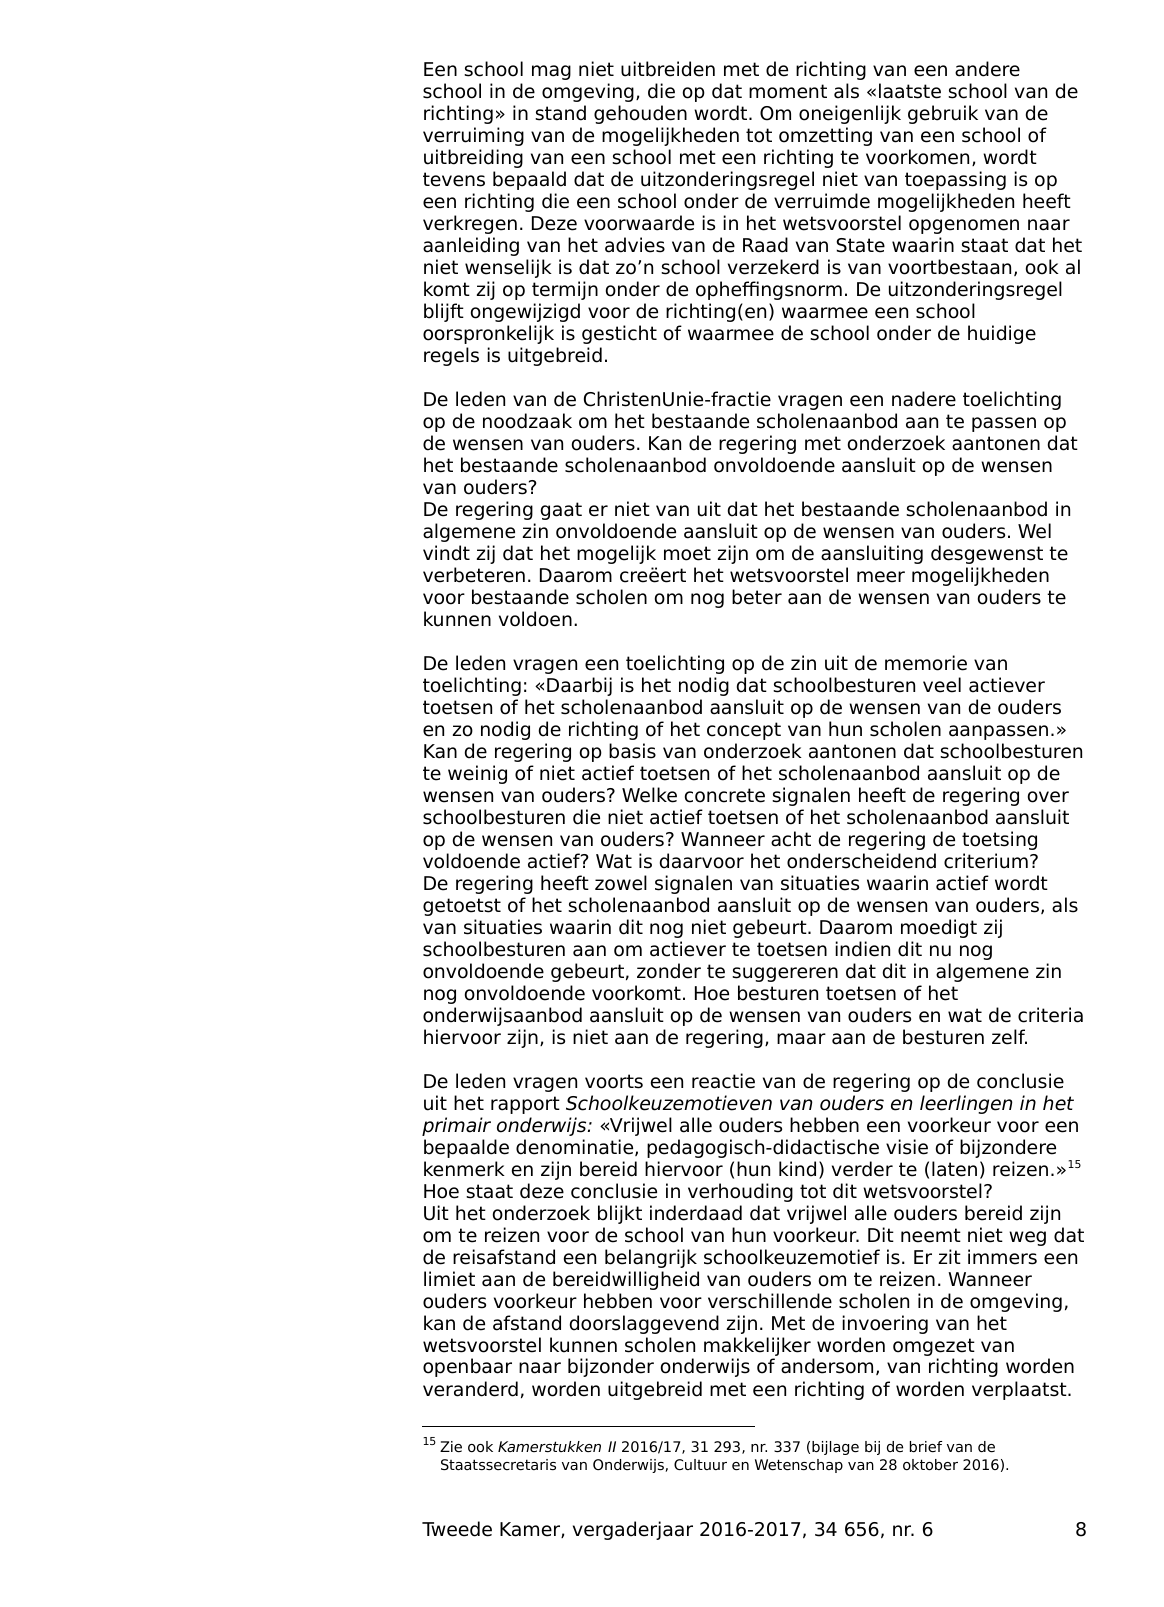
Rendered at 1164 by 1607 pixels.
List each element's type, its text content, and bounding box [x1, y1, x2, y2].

text Een school mag niet uitbreiden met de richting van een andere school in de omgeving, die op dat moment als «laatste school van de richting» in stand gehouden wordt. Om oneigenlijk gebruik van de verruiming van de mogelijkheden tot omzetting van een school of uitbreiding van een school met een richting te voorkomen, wordt tevens bepaald dat de uitzonderingsregel niet van toepassing is op een richting die een school onder de verruimde mogelijkheden heeft verkregen. Deze voorwaarde is in het wetsvoorstel opgenomen naar aanleiding van het advies van de Raad van State waarin staat dat het niet wenselijk is dat zo’n school verzekerd is van voortbestaan, ook al komt zij op termijn onder de opheffingsnorm. De uitzonderingsregel blijft ongewijzigd voor de richting(en) waarmee een school oorspronkelijk is gesticht of waarmee de school onder de huidige regels is uitgebreid. [422, 59, 1087, 367]
text De leden vragen een toelichting op de zin uit de memorie van toelichting: «Daarbij is het nodig dat schoolbesturen veel actiever toetsen of het scholenaanbod aansluit op de wensen van de ouders en zo nodig de richting of het concept van hun scholen aanpassen.» Kan de regering op basis van onderzoek aantonen dat schoolbesturen te weinig of niet actief toetsen of het scholenaanbod aansluit op de wensen van ouders? Welke concrete signalen heeft de regering over schoolbesturen die niet actief toetsen of het scholenaanbod aansluit op de wensen van ouders? Wanneer acht de regering de toetsing voldoende actief? Wat is daarvoor het onderscheidend criterium? [422, 653, 1087, 873]
text De regering heeft zowel signalen van situaties waarin actief wordt getoetst of het scholenaanbod aansluit op de wensen van ouders, als van situaties waarin dit nog niet gebeurt. Daarom moedigt zij schoolbesturen aan om actiever te toetsen indien dit nu nog onvoldoende gebeurt, zonder te suggereren dat dit in algemene zin nog onvoldoende voorkomt. Hoe besturen toetsen of het onderwijsaanbod aansluit op de wensen van ouders en wat de criteria hiervoor zijn, is niet aan de regering, maar aan de besturen zelf. [422, 873, 1087, 1048]
text Uit het onderzoek blijkt inderdaad dat vrijwel alle ouders bereid zijn om te reizen voor de school van hun voorkeur. Dit neemt niet weg dat de reisafstand een belangrijk schoolkeuzemotief is. Er zit immers een limiet aan de bereidwilligheid van ouders om te reizen. Wanneer ouders voorkeur hebben voor verschillende scholen in de omgeving, kan de afstand doorslaggevend zijn. Met de invoering van het wetsvoorstel kunnen scholen makkelijker worden omgezet van openbaar naar bijzonder onderwijs of andersom, van richting worden veranderd, worden uitgebreid met een richting of worden verplaatst. [422, 1203, 1087, 1400]
text De regering gaat er niet van uit dat het bestaande scholenaanbod in algemene zin onvoldoende aansluit op de wensen van ouders. Wel vindt zij dat het mogelijk moet zijn om de aansluiting desgewenst te verbeteren. Daarom creëert het wetsvoorstel meer mogelijkheden voor bestaande scholen om nog beter aan de wensen van ouders te kunnen voldoen. [422, 499, 1087, 631]
text Zie ook Kamerstukken II 2016/17, 31 293, nr. 337 (bijlage bij de brief van de Staatssecretaris van Onderwijs, Cultuur en Wetenschap van 28 oktober 2016). [422, 1435, 1087, 1474]
text De leden vragen voorts een reactie van de regering op de conclusie uit het rapport Schoolkeuzemotieven van ouders en leerlingen in het primair onderwijs: «Vrijwel alle ouders hebben een voorkeur voor een bepaalde denominatie, pedagogisch-didactische visie of bijzondere kenmerk en zijn bereid hiervoor (hun kind) verder te (laten) reizen.» Hoe staat deze conclusie in verhouding tot dit wetsvoorstel? [422, 1071, 1087, 1203]
text De leden van de ChristenUnie-fractie vragen een nadere toelichting op de noodzaak om het bestaande scholenaanbod aan te passen op de wensen van ouders. Kan de regering met onderzoek aantonen dat het bestaande scholenaanbod onvoldoende aansluit op de wensen van ouders? [422, 389, 1087, 499]
